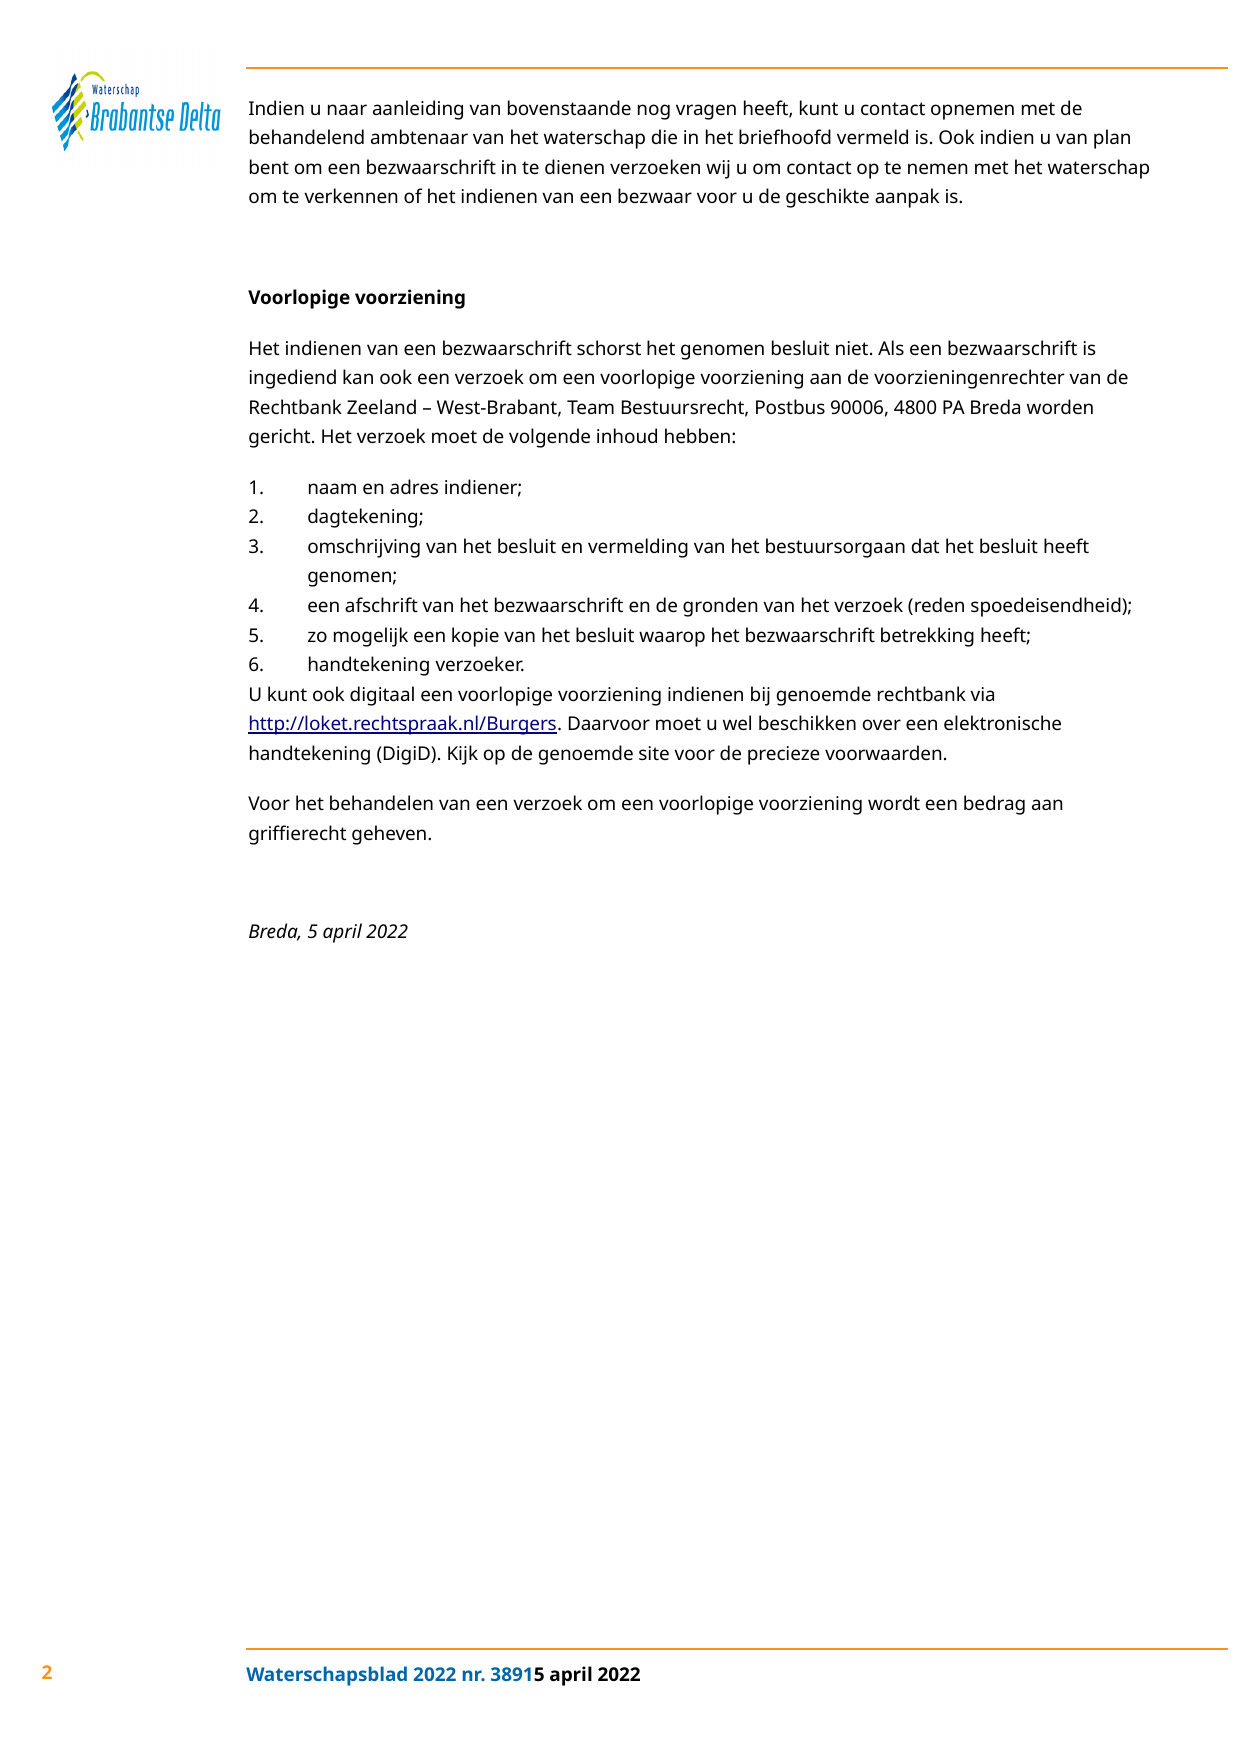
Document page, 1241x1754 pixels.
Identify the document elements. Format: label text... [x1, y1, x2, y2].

list omschrijving van het besluit en vermelding van het bestuursorgaan dat het besluit heeft genomen; [248, 533, 1152, 588]
list naam en adres indiener; [248, 474, 1152, 500]
list zo mogelijk een kopie van het besluit waarop het bezwaarschrift betrekking heeft; [248, 622, 1152, 648]
text Indien u naar aanleiding van bovenstaande nog vragen heeft, kunt u contact opnemen met de behandelend ambtenaar van het waterschap die in het briefhoofd vermeld is. Ook indien u van plan bent om een bezwaarschrift in te dienen verzoeken wij u om contact op te nemen met het waterschap om te verkennen of het indienen van een bezwaar voor u de geschikte aanpak is. [248, 95, 1152, 209]
text Voor het behandelen van een verzoek om een voorlopige voorziening wordt een bedrag aan griffierecht geheven. [248, 791, 1152, 846]
list handtekening verzoeker. [248, 651, 1152, 677]
list dagtekening; [248, 503, 1152, 529]
list een afschrift van het bezwaarschrift en de gronden van het verzoek (reden spoedeisendheid); [248, 592, 1152, 618]
picture [41, 47, 231, 172]
text Breda, 5 april 2022 [248, 918, 1152, 944]
text Het indienen van een bezwaarschrift schorst het genomen besluit niet. Als een bezwaarschrift is ingediend kan ook een verzoek om een voorlopige voorziening aan de voorzieningenrechter van de Rechtbank Zeeland – West-Brabant, Team Bestuursrecht, Postbus 90006, 4800 PA Breda worden gericht. Het verzoek moet de volgende inhoud hebben: [248, 335, 1152, 449]
text Voorlopige voorziening [248, 284, 1152, 310]
text U kunt ook digitaal een voorlopige voorziening indienen bij genoemde rechtbank via http://loket.rechtspraak.nl/Burgers. Daarvoor moet u wel beschikken over een elektronische handtekening (DigiD). Kijk op de genoemde site voor de precieze voorwaarden. [248, 681, 1152, 766]
